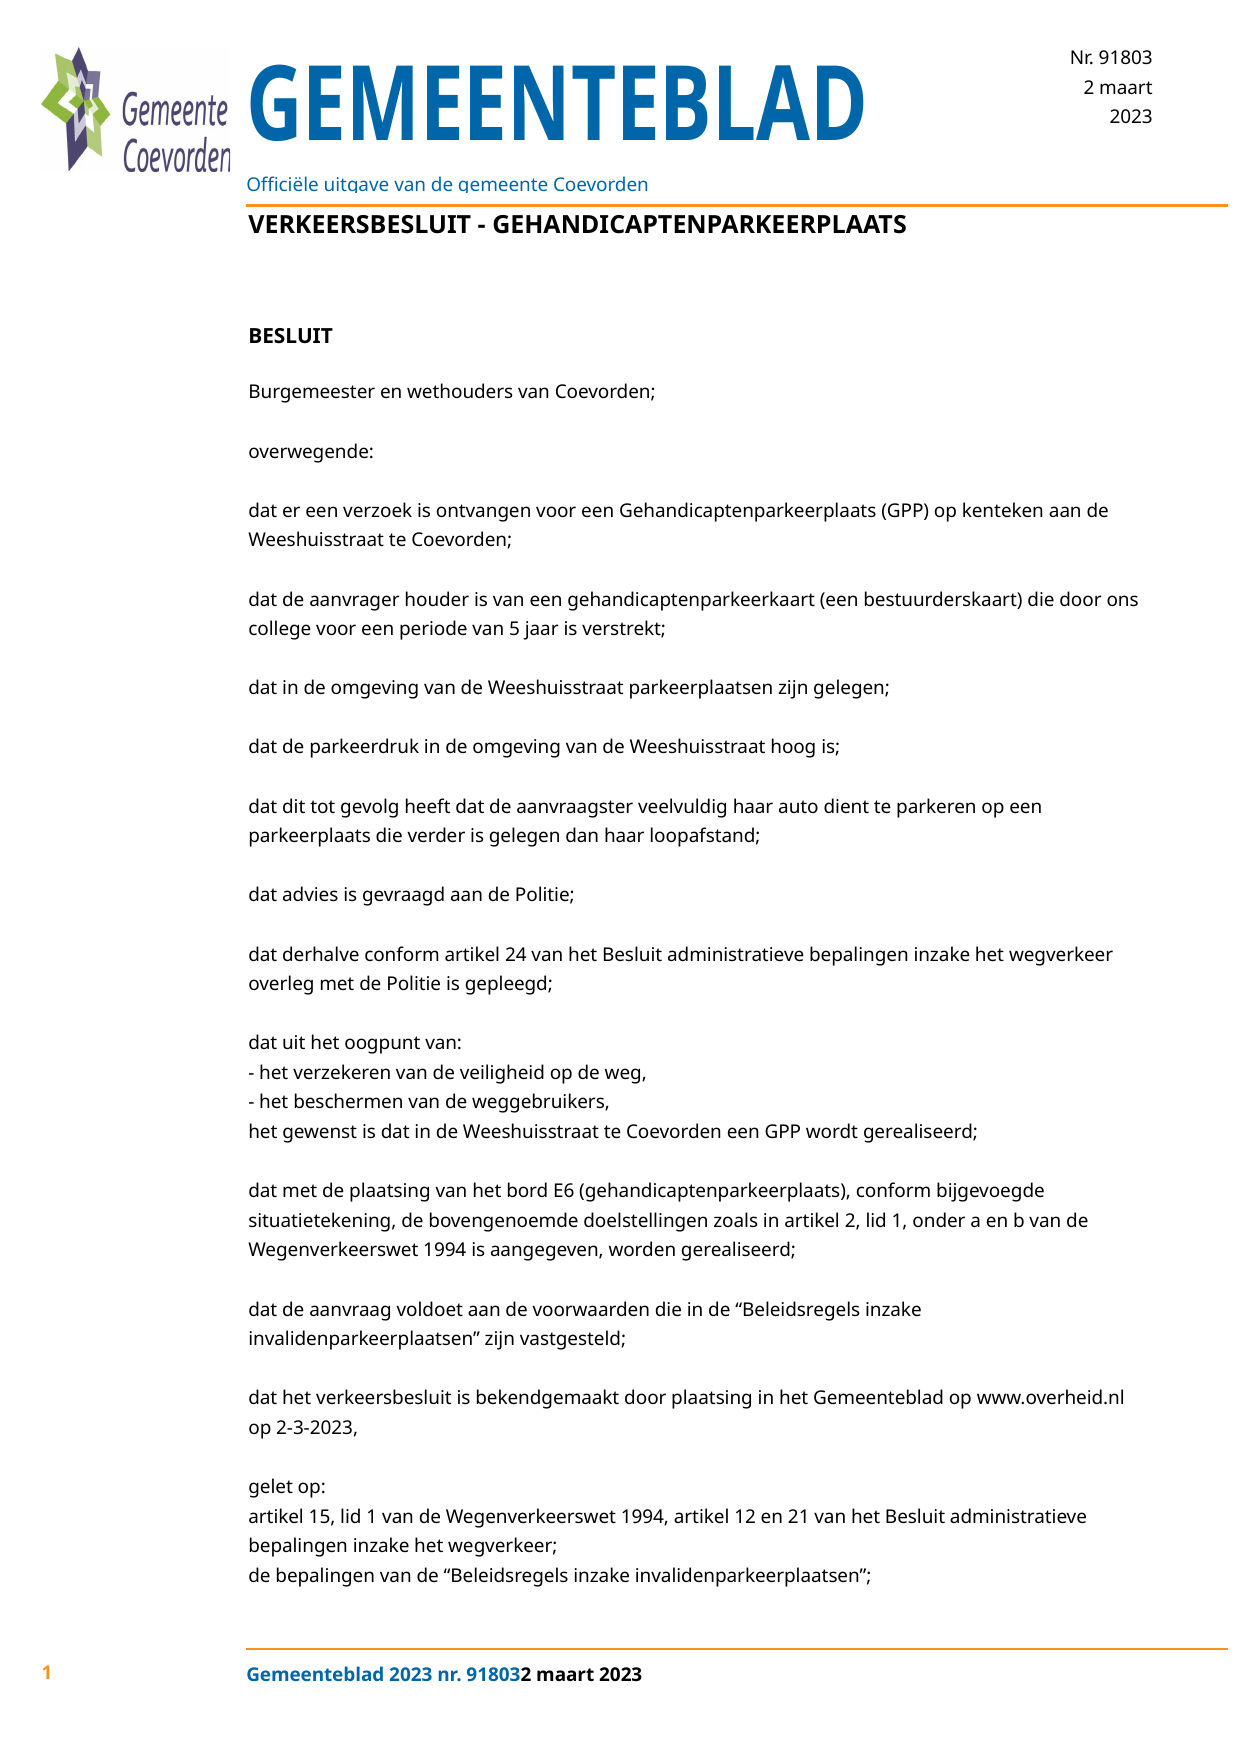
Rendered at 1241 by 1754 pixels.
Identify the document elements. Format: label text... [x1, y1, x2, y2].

text dat er een verzoek is ontvangen voor een Gehandicaptenparkeerplaats (GPP) op kenteken aan de Weeshuisstraat te Coevorden; [248, 497, 1152, 552]
text gelet op: [248, 1473, 1152, 1499]
text VERKEERSBESLUIT - GEHANDICAPTENPARKEERPLAATS [248, 207, 1152, 241]
text de bepalingen van de “Beleidsregels inzake invalidenparkeerplaatsen”; [248, 1562, 1152, 1588]
text BESLUIT [248, 321, 1152, 349]
text dat de aanvraag voldoet aan de voorwaarden die in de “Beleidsregels inzake invalidenparkeerplaatsen” zijn vastgesteld; [248, 1296, 1152, 1351]
text het gewenst is dat in de Weeshuisstraat te Coevorden een GPP wordt gerealiseerd; [248, 1118, 1152, 1144]
text dat dit tot gevolg heeft dat de aanvraagster veelvuldig haar auto dient te parkeren op een parkeerplaats die verder is gelegen dan haar loopafstand; [248, 793, 1152, 848]
text dat uit het oogpunt van: [248, 1029, 1152, 1055]
text dat derhalve conform artikel 24 van het Besluit administratieve bepalingen inzake het wegverkeer overleg met de Politie is gepleegd; [248, 941, 1152, 996]
text dat in de omgeving van de Weeshuisstraat parkeerplaatsen zijn gelegen; [248, 674, 1152, 700]
text dat het verkeersbesluit is bekendgemaakt door plaatsing in het Gemeenteblad op www.overheid.nl op 2-3-2023, [248, 1384, 1152, 1440]
text - het verzekeren van de veiligheid op de weg, [248, 1059, 1152, 1085]
text dat advies is gevraagd aan de Politie; [248, 882, 1152, 907]
text dat de aanvrager houder is van een gehandicaptenparkeerkaart (een bestuurderskaart) die door ons college voor een periode van 5 jaar is verstrekt; [248, 586, 1152, 641]
text dat met de plaatsing van het bord E6 (gehandicaptenparkeerplaats), conform bijgevoegde situatietekening, de bovengenoemde doelstellingen zoals in artikel 2, lid 1, onder a en b van de Wegenverkeerswet 1994 is aangegeven, worden gerealiseerd; [248, 1177, 1152, 1262]
text - het beschermen van de weggebruikers, [248, 1089, 1152, 1114]
text artikel 15, lid 1 van de Wegenverkeerswet 1994, artikel 12 en 21 van het Besluit administratieve bepalingen inzake het wegverkeer; [248, 1503, 1152, 1558]
picture [41, 47, 231, 172]
text Burgemeester en wethouders van Coevorden; [248, 379, 1152, 404]
text overwegende: [248, 438, 1152, 464]
text dat de parkeerdruk in de omgeving van de Weeshuisstraat hoog is; [248, 734, 1152, 759]
